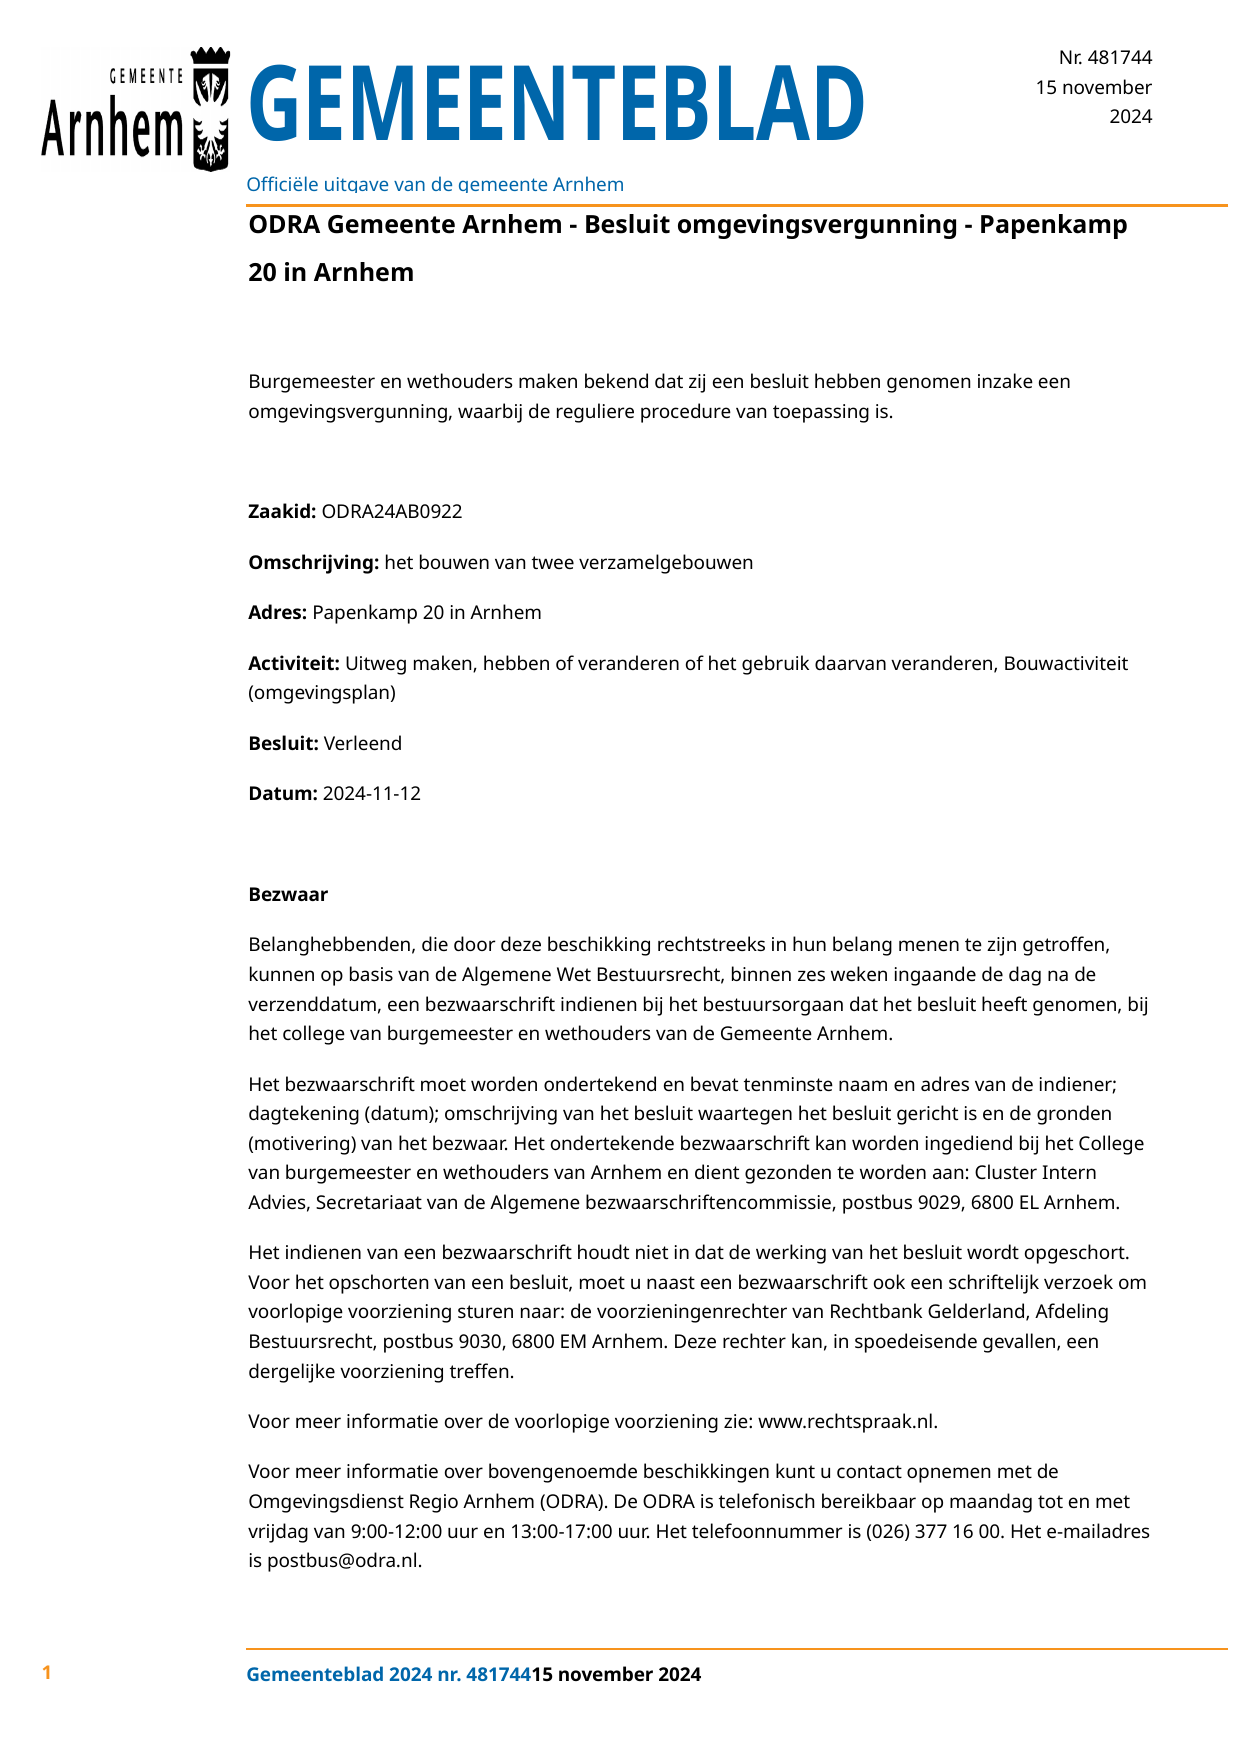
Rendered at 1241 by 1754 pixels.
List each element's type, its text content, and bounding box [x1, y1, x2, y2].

text Belanghebbenden, die door deze beschikking rechtstreeks in hun belang menen te zijn getroffen, kunnen op basis van de Algemene Wet Bestuursrecht, binnen zes weken ingaande de dag na de verzenddatum, een bezwaarschrift indienen bij het bestuursorgaan dat het besluit heeft genomen, bij het college van burgemeester en wethouders van de Gemeente Arnhem. [248, 932, 1152, 1046]
text Het indienen van een bezwaarschrift houdt niet in dat de werking van het besluit wordt opgeschort. Voor het opschorten van een besluit, moet u naast een bezwaarschrift ook een schriftelijk verzoek om voorlopige voorziening sturen naar: de voorzieningenrechter van Rechtbank Gelderland, Afdeling Bestuursrecht, postbus 9030, 6800 EM Arnhem. Deze rechter kan, in spoedeisende gevallen, een dergelijke voorziening treffen. [248, 1239, 1152, 1384]
text Omschrijving: het bouwen van twee verzamelgebouwen [248, 549, 1152, 575]
picture [41, 47, 231, 172]
text Voor meer informatie over bovengenoemde beschikkingen kunt u contact opnemen met de Omgevingsdienst Regio Arnhem (ODRA). De ODRA is telefonisch bereikbaar op maandag tot en met vrijdag van 9:00-12:00 uur en 13:00-17:00 uur. Het telefoonnummer is (026) 377 16 00. Het e-mailadres is postbus@odra.nl. [248, 1459, 1152, 1573]
text ODRA Gemeente Arnhem - Besluit omgevingsvergunning - Papenkamp 20 in Arnhem [248, 207, 1152, 288]
text Bezwaar [248, 881, 1152, 907]
text Voor meer informatie over de voorlopige voorziening zie: www.rechtspraak.nl. [248, 1408, 1152, 1434]
text Activiteit: Uitweg maken, hebben of veranderen of het gebruik daarvan veranderen, Bouwactiviteit (omgevingsplan) [248, 650, 1152, 705]
text Burgemeester en wethouders maken bekend dat zij een besluit hebben genomen inzake een omgevingsvergunning, waarbij de reguliere procedure van toepassing is. [248, 368, 1152, 424]
text Datum: 2024-11-12 [248, 780, 1152, 806]
text Het bezwaarschrift moet worden ondertekend en bevat tenminste naam en adres van de indiener; dagtekening (datum); omschrijving van het besluit waartegen het besluit gericht is en de gronden (motivering) van het bezwaar. Het ondertekende bezwaarschrift kan worden ingediend bij het College van burgemeester en wethouders van Arnhem en dient gezonden te worden aan: Cluster Intern Advies, Secretariaat van de Algemene bezwaarschriftencommissie, postbus 9029, 6800 EL Arnhem. [248, 1071, 1152, 1215]
text Besluit: Verleend [248, 730, 1152, 756]
text Zaakid: ODRA24AB0922 [248, 499, 1152, 524]
text Adres: Papenkamp 20 in Arnhem [248, 599, 1152, 625]
